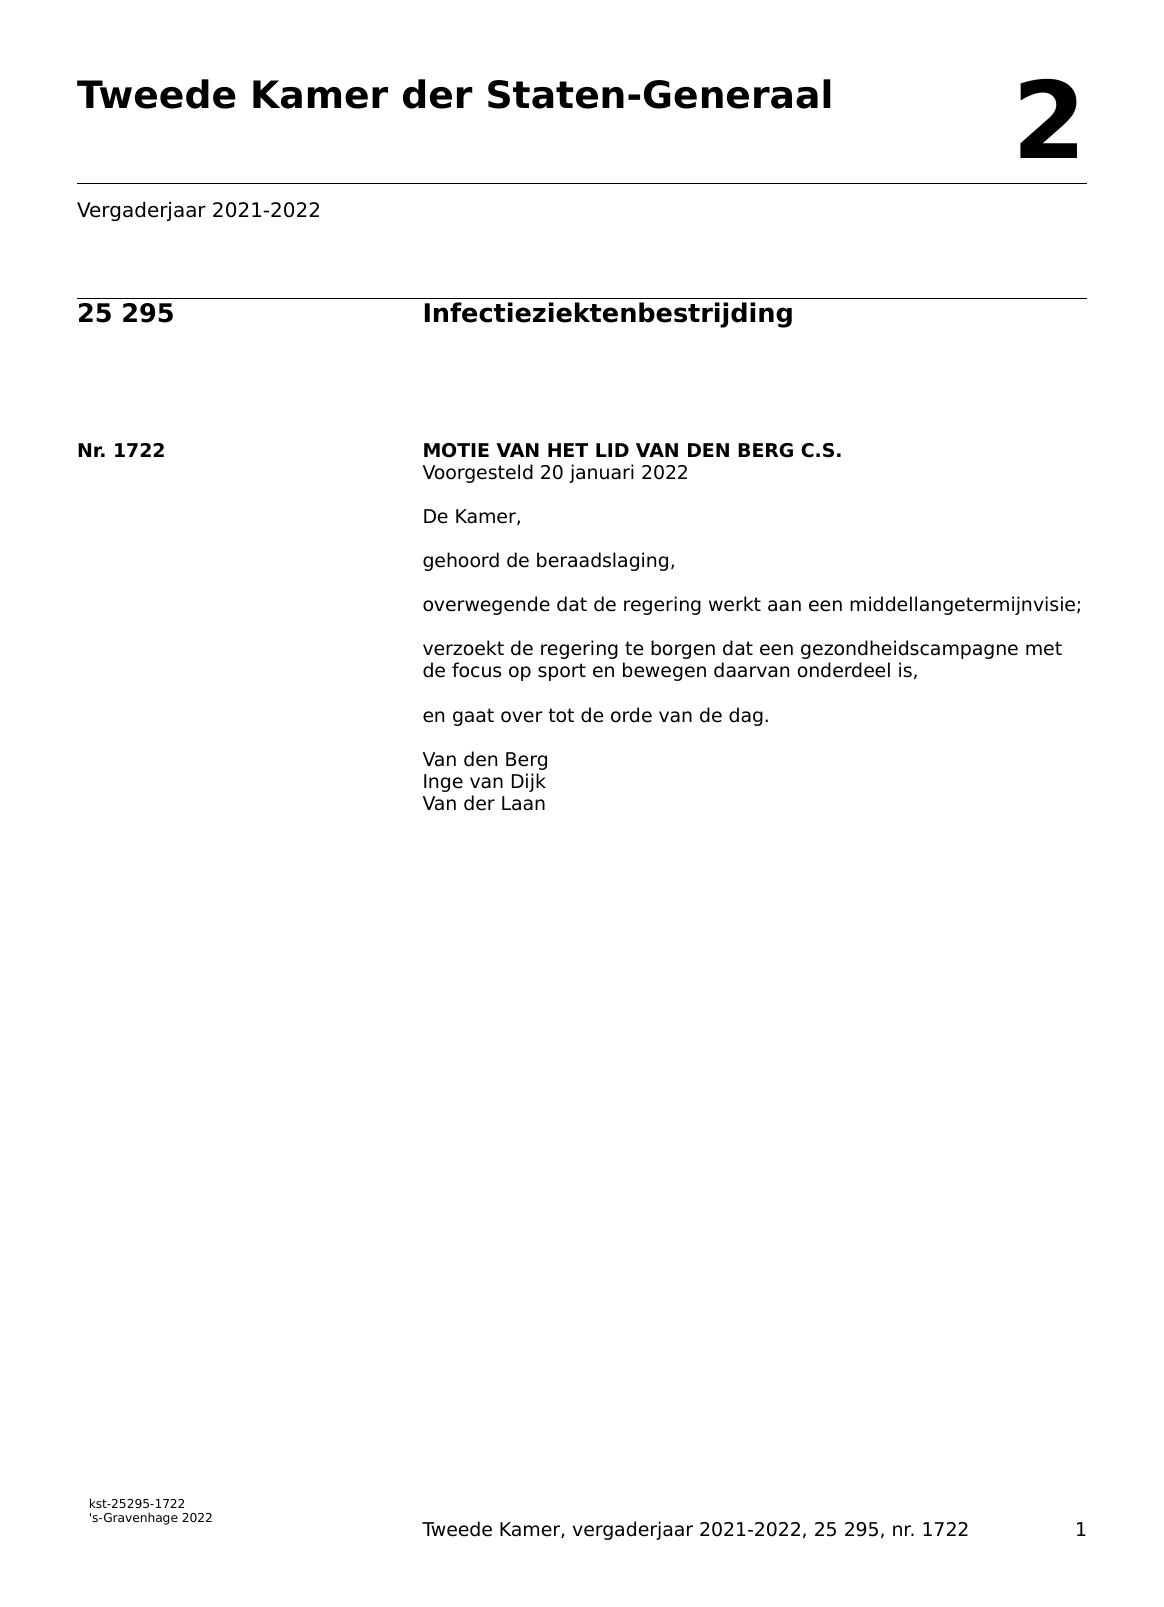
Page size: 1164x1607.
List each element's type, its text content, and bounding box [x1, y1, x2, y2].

table_header Tweede Kamer der Staten-Generaal [77, 59, 886, 183]
text De Kamer, [422, 506, 1087, 528]
text en gaat over tot de orde van de dag. [422, 704, 1087, 726]
text verzoekt de regering te borgen dat een gezondheidscampagne met de focus op sport en bewegen daarvan onderdeel is, [422, 638, 1087, 682]
text gehoord de beraadslaging, [422, 550, 1087, 572]
table_cell Vergaderjaar 2021-2022 [77, 184, 1087, 298]
table_header 2 [886, 59, 1087, 183]
subtitle 25 295 Infectieziektenbestrijding [77, 299, 1087, 329]
text Inge van Dijk [422, 771, 1087, 793]
text 's-Gravenhage 2022 [88, 1511, 323, 1525]
text Voorgesteld 20 januari 2022 [422, 462, 1087, 484]
text overwegende dat de regering werkt aan een middellangetermijnvisie; [422, 594, 1087, 616]
text Van der Laan [422, 793, 1087, 814]
subtitle Nr. 1722 MOTIE VAN HET LID VAN DEN BERG C.S. [77, 440, 1087, 462]
text kst-25295-1722 [88, 1497, 323, 1511]
text Van den Berg [422, 749, 1087, 771]
